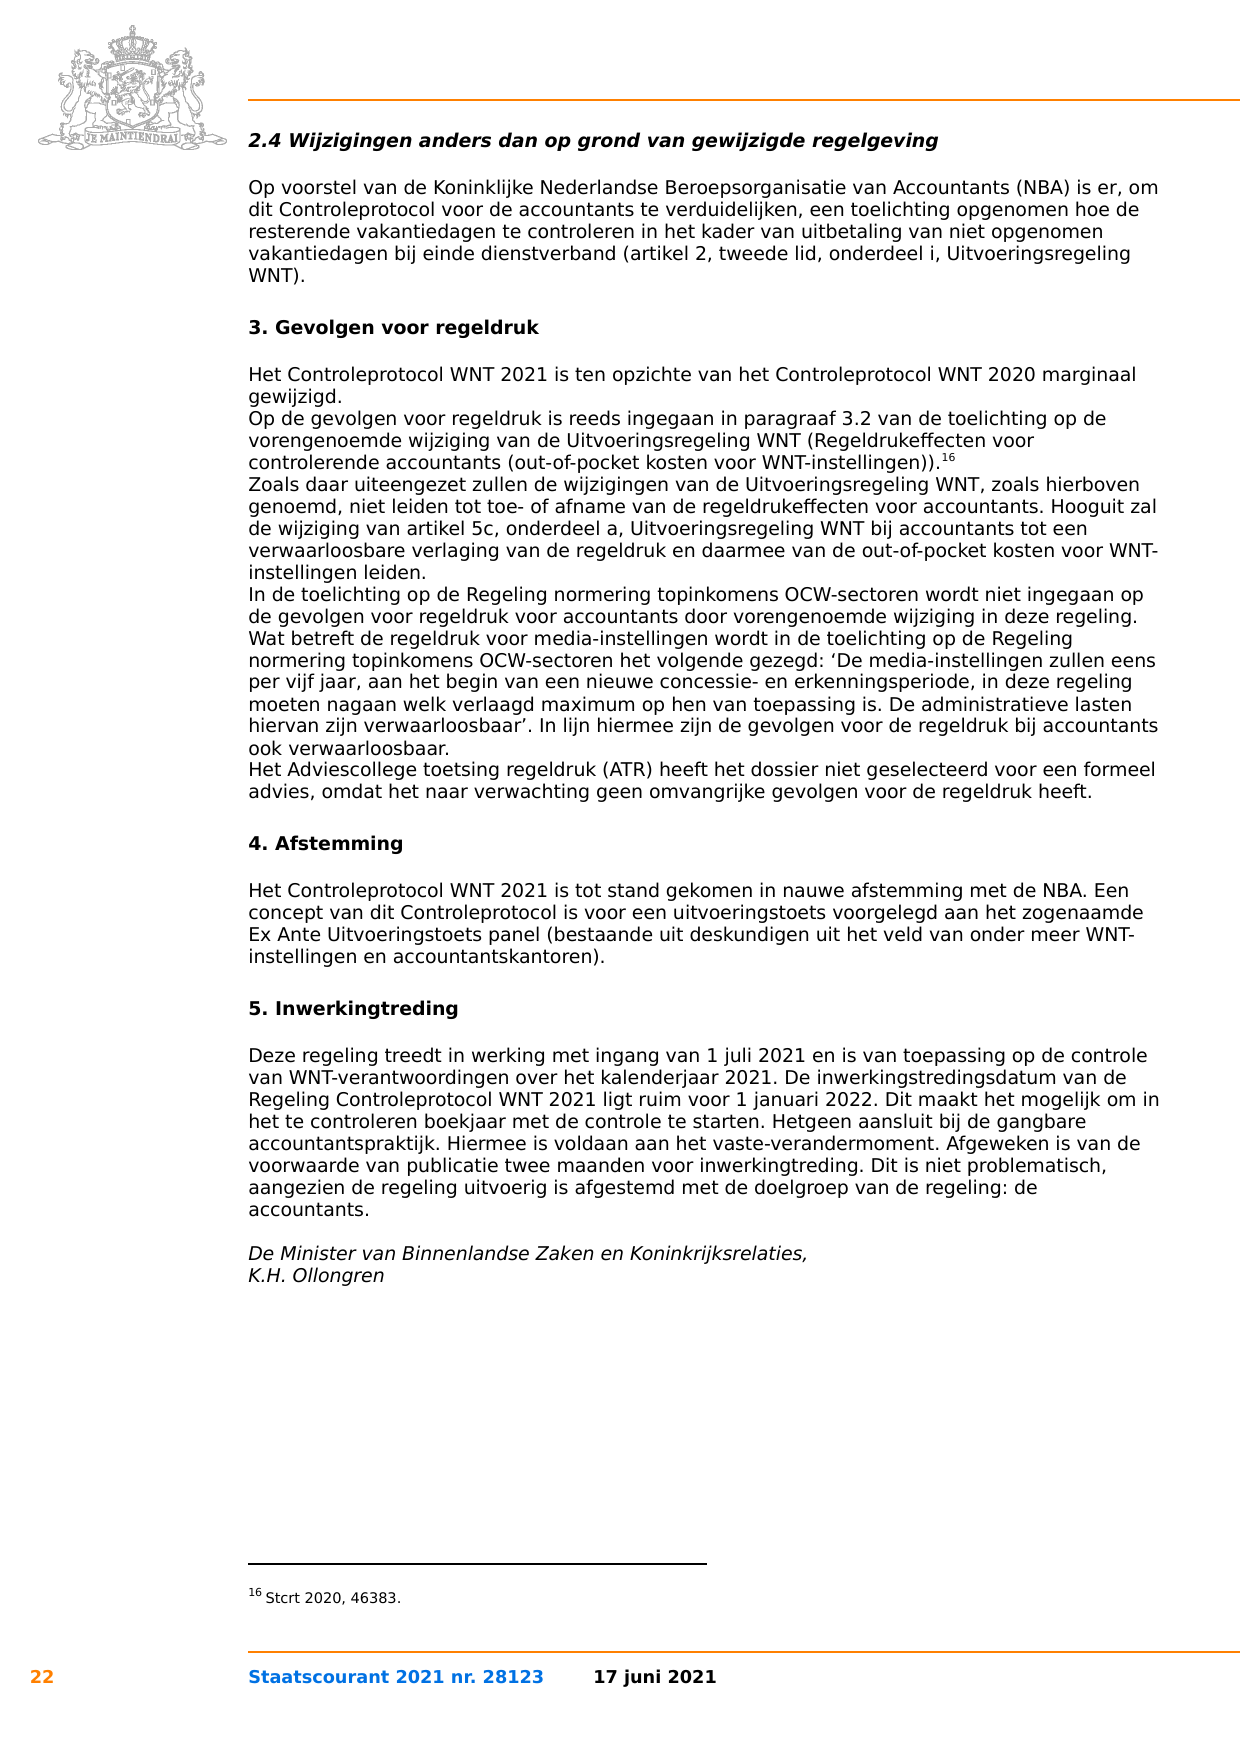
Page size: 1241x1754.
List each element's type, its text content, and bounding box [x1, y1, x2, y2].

subtitle 4. Afstemming [248, 833, 1163, 855]
text Het Controleprotocol WNT 2021 is ten opzichte van het Controleprotocol WNT 2020 marginaal gewijzigd. [248, 364, 1163, 408]
subtitle 2.4 Wijzigingen anders dan op grond van gewijzigde regelgeving [248, 130, 1163, 152]
subtitle 3. Gevolgen voor regeldruk [248, 317, 1163, 339]
text Op voorstel van de Koninklijke Nederlandse Beroepsorganisatie van Accountants (NBA) is er, om dit Controleprotocol voor de accountants te verduidelijken, een toelichting opgenomen hoe de resterende vakantiedagen te controleren in het kader van uitbetaling van niet opgenomen vakantiedagen bij einde dienstverband (artikel 2, tweede lid, onderdeel i, Uitvoeringsregeling WNT). [248, 177, 1163, 287]
text Het Adviescollege toetsing regeldruk (ATR) heeft het dossier niet geselecteerd voor een formeel advies, omdat het naar verwachting geen omvangrijke gevolgen voor de regeldruk heeft. [248, 759, 1163, 803]
text De Minister van Binnenlandse Zaken en Koninkrijksrelaties, K.H. Ollongren [248, 1243, 1163, 1287]
subtitle 5. Inwerkingtreding [248, 998, 1163, 1020]
text Op de gevolgen voor regeldruk is reeds ingegaan in paragraaf 3.2 van de toelichting op de vorengenoemde wijziging van de Uitvoeringsregeling WNT (Regeldrukeffecten voor controlerende accountants (out-of-pocket kosten voor WNT-instellingen)). [248, 408, 1163, 474]
text In de toelichting op de Regeling normering topinkomens OCW-sectoren wordt niet ingegaan op de gevolgen voor regeldruk voor accountants door vorengenoemde wijziging in deze regeling. Wat betreft de regeldruk voor media-instellingen wordt in de toelichting op de Regeling normering topinkomens OCW-sectoren het volgende gezegd: ‘De media-instellingen zullen eens per vijf jaar, aan het begin van een nieuwe concessie- en erkenningsperiode, in deze regeling moeten nagaan welk verlaagd maximum op hen van toepassing is. De administratieve lasten hiervan zijn verwaarloosbaar’. In lijn hiermee zijn de gevolgen voor de regeldruk bij accountants ook verwaarloosbaar. [248, 583, 1163, 759]
text Het Controleprotocol WNT 2021 is tot stand gekomen in nauwe afstemming met de NBA. Een concept van dit Controleprotocol is voor een uitvoeringstoets voorgelegd aan het zogenaamde Ex Ante Uitvoeringstoets panel (bestaande uit deskundigen uit het veld van onder meer WNT-instellingen en accountantskantoren). [248, 880, 1163, 968]
text Zoals daar uiteengezet zullen de wijzigingen van de Uitvoeringsregeling WNT, zoals hierboven genoemd, niet leiden tot toe- of afname van de regeldrukeffecten voor accountants. Hooguit zal de wijziging van artikel 5c, onderdeel a, Uitvoeringsregeling WNT bij accountants tot een verwaarloosbare verlaging van de regeldruk en daarmee van de out-of-pocket kosten voor WNT-instellingen leiden. [248, 474, 1163, 583]
text Deze regeling treedt in werking met ingang van 1 juli 2021 en is van toepassing op de controle van WNT-verantwoordingen over het kalenderjaar 2021. De inwerkingstredingsdatum van de Regeling Controleprotocol WNT 2021 ligt ruim voor 1 januari 2022. Dit maakt het mogelijk om in het te controleren boekjaar met de controle te starten. Hetgeen aansluit bij de gangbare accountantspraktijk. Hiermee is voldaan aan het vaste-verandermoment. Afgeweken is van de voorwaarde van publicatie twee maanden voor inwerkingtreding. Dit is niet problematisch, aangezien de regeling uitvoerig is afgestemd met de doelgroep van de regeling: de accountants. [248, 1045, 1163, 1221]
picture [38, 25, 227, 150]
text Stcrt 2020, 46383. [248, 1586, 1163, 1608]
